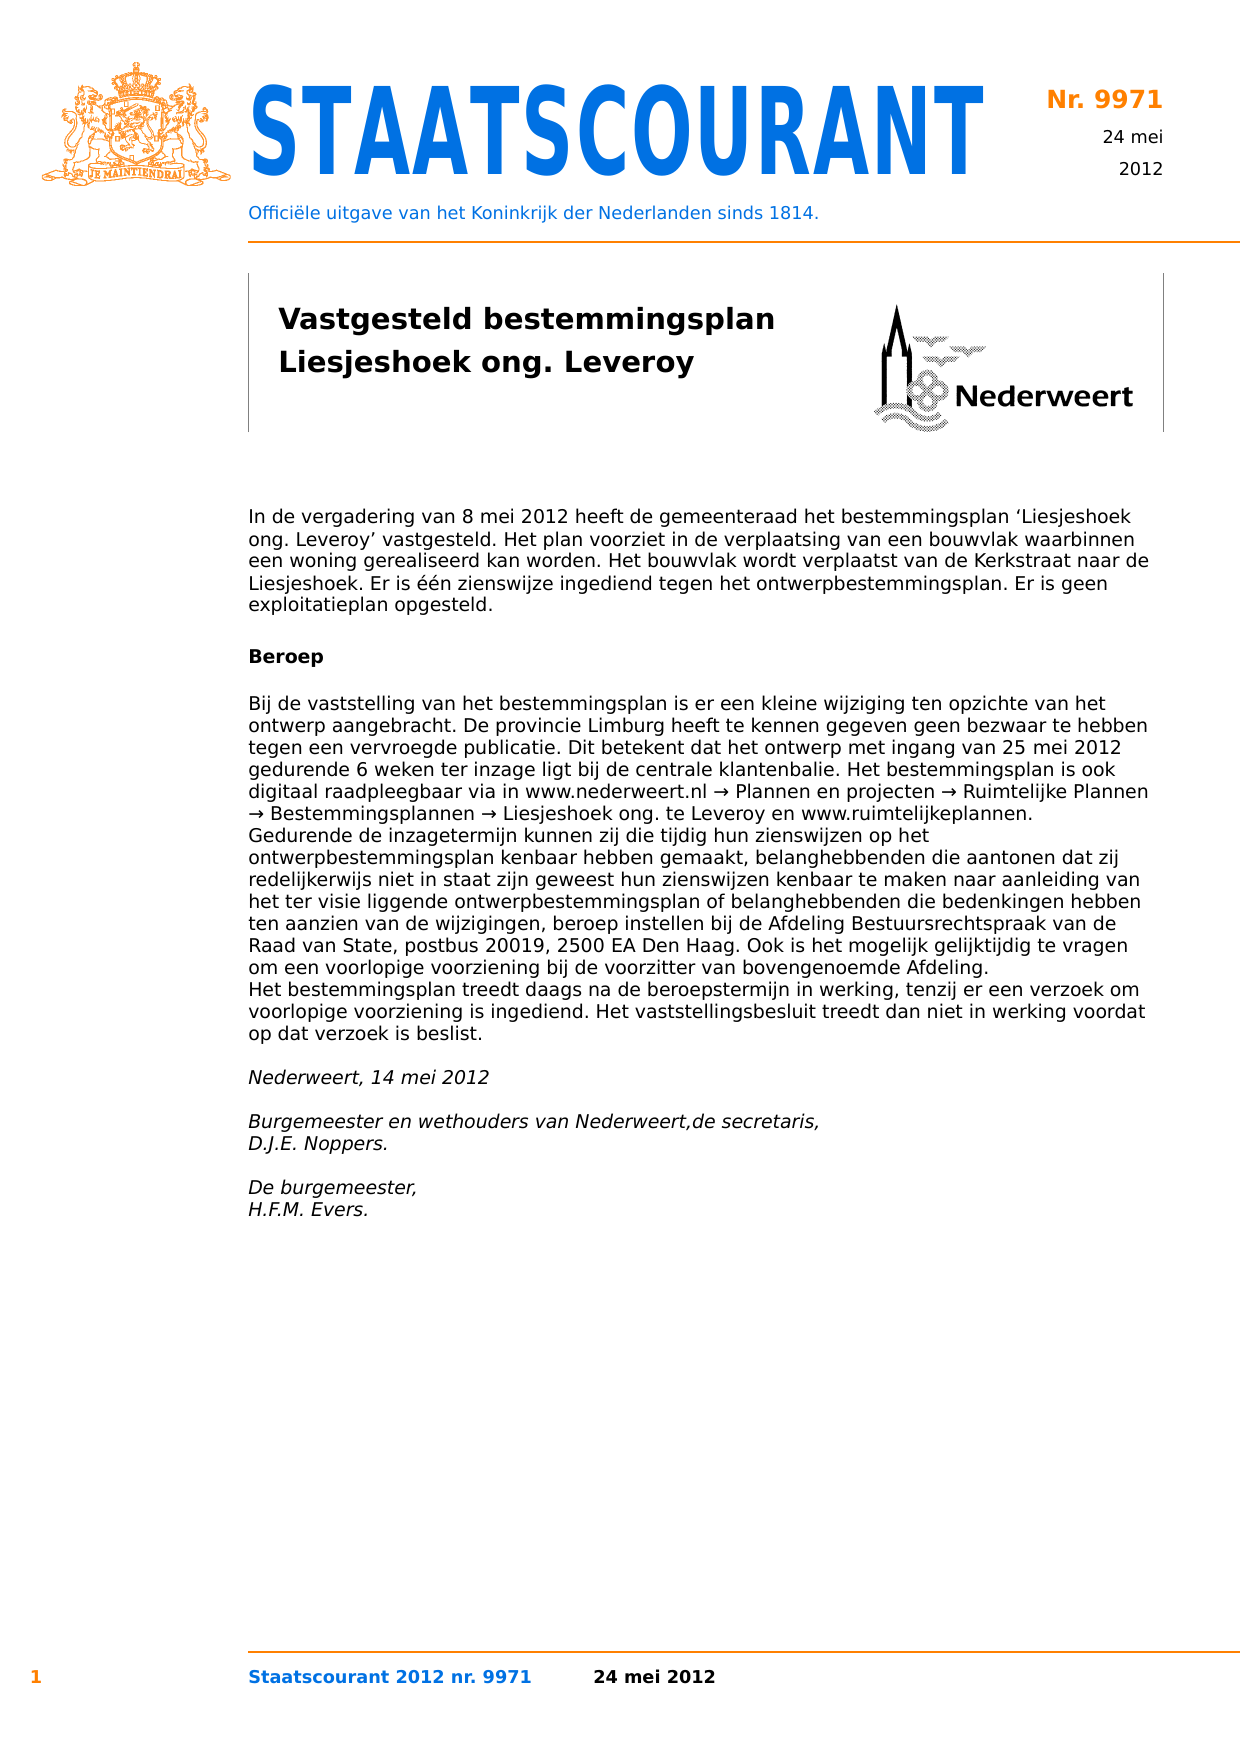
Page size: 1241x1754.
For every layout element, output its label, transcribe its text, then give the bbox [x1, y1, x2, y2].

text Gedurende de inzagetermijn kunnen zij die tijdig hun zienswijzen op het ontwerpbestemmingsplan kenbaar hebben gemaakt, belanghebbenden die aantonen dat zij redelijkerwijs niet in staat zijn geweest hun zienswijzen kenbaar te maken naar aanleiding van het ter visie liggende ontwerpbestemmingsplan of belanghebbenden die bedenkingen hebben ten aanzien van de wijzigingen, beroep instellen bij de Afdeling Bestuursrechtspraak van de Raad van State, postbus 20019, 2500 EA Den Haag. Ook is het mogelijk gelijktijdig te vragen om een voorlopige voorziening bij de voorzitter van bovengenoemde Afdeling. [248, 825, 1163, 979]
subtitle Beroep [248, 646, 1163, 668]
table_header Nr. 9971 [998, 62, 1240, 121]
picture [873, 302, 1134, 433]
table_cell 24 mei [998, 121, 1240, 153]
table_header STAATSCOURANT [248, 62, 998, 203]
text Bij de vaststelling van het bestemmingsplan is er een kleine wijziging ten opzichte van het ontwerp aangebracht. De provincie Limburg heeft te kennen gegeven geen bezwaar te hebben tegen een vervroegde publicatie. Dit betekent dat het ontwerp met ingang van 25 mei 2012 gedurende 6 weken ter inzage ligt bij de centrale klantenbalie. Het bestemmingsplan is ook digitaal raadpleegbaar via in www.nederweert.nl → Plannen en projecten → Ruimtelijke Plannen → Bestemmingsplannen → Liesjeshoek ong. te Leveroy en www.ruimtelijkeplannen. [248, 693, 1163, 825]
text De burgemeester, H.F.M. Evers. [248, 1177, 1163, 1221]
text In de vergadering van 8 mei 2012 heeft de gemeenteraad het bestemmingsplan ‘Liesjeshoek ong. Leveroy’ vastgesteld. Het plan voorziet in de verplaatsing van een bouwvlak waarbinnen een woning gerealiseerd kan worden. Het bouwvlak wordt verplaatst van de Kerkstraat naar de Liesjeshoek. Er is één zienswijze ingediend tegen het ontwerpbestemmingsplan. Er is geen exploitatieplan opgesteld. [248, 506, 1163, 616]
text Nederweert, 14 mei 2012 [248, 1067, 1163, 1089]
text Burgemeester en wethouders van Nederweert,de secretaris, D.J.E. Noppers. [248, 1111, 1163, 1155]
text Het bestemmingsplan treedt daags na de beroepstermijn in werking, tenzij er een verzoek om voorlopige voorziening is ingediend. Het vaststellingsbesluit treedt dan niet in werking voordat op dat verzoek is beslist. [248, 979, 1163, 1045]
subtitle Vastgesteld bestemmingsplan Liesjeshoek ong. Leveroy [249, 273, 1163, 432]
table_cell Officiële uitgave van het Koninkrijk der Nederlanden sinds 1814. [248, 203, 1240, 241]
picture [41, 62, 231, 186]
table_header [25, 62, 248, 241]
table_cell 2012 [998, 153, 1240, 203]
